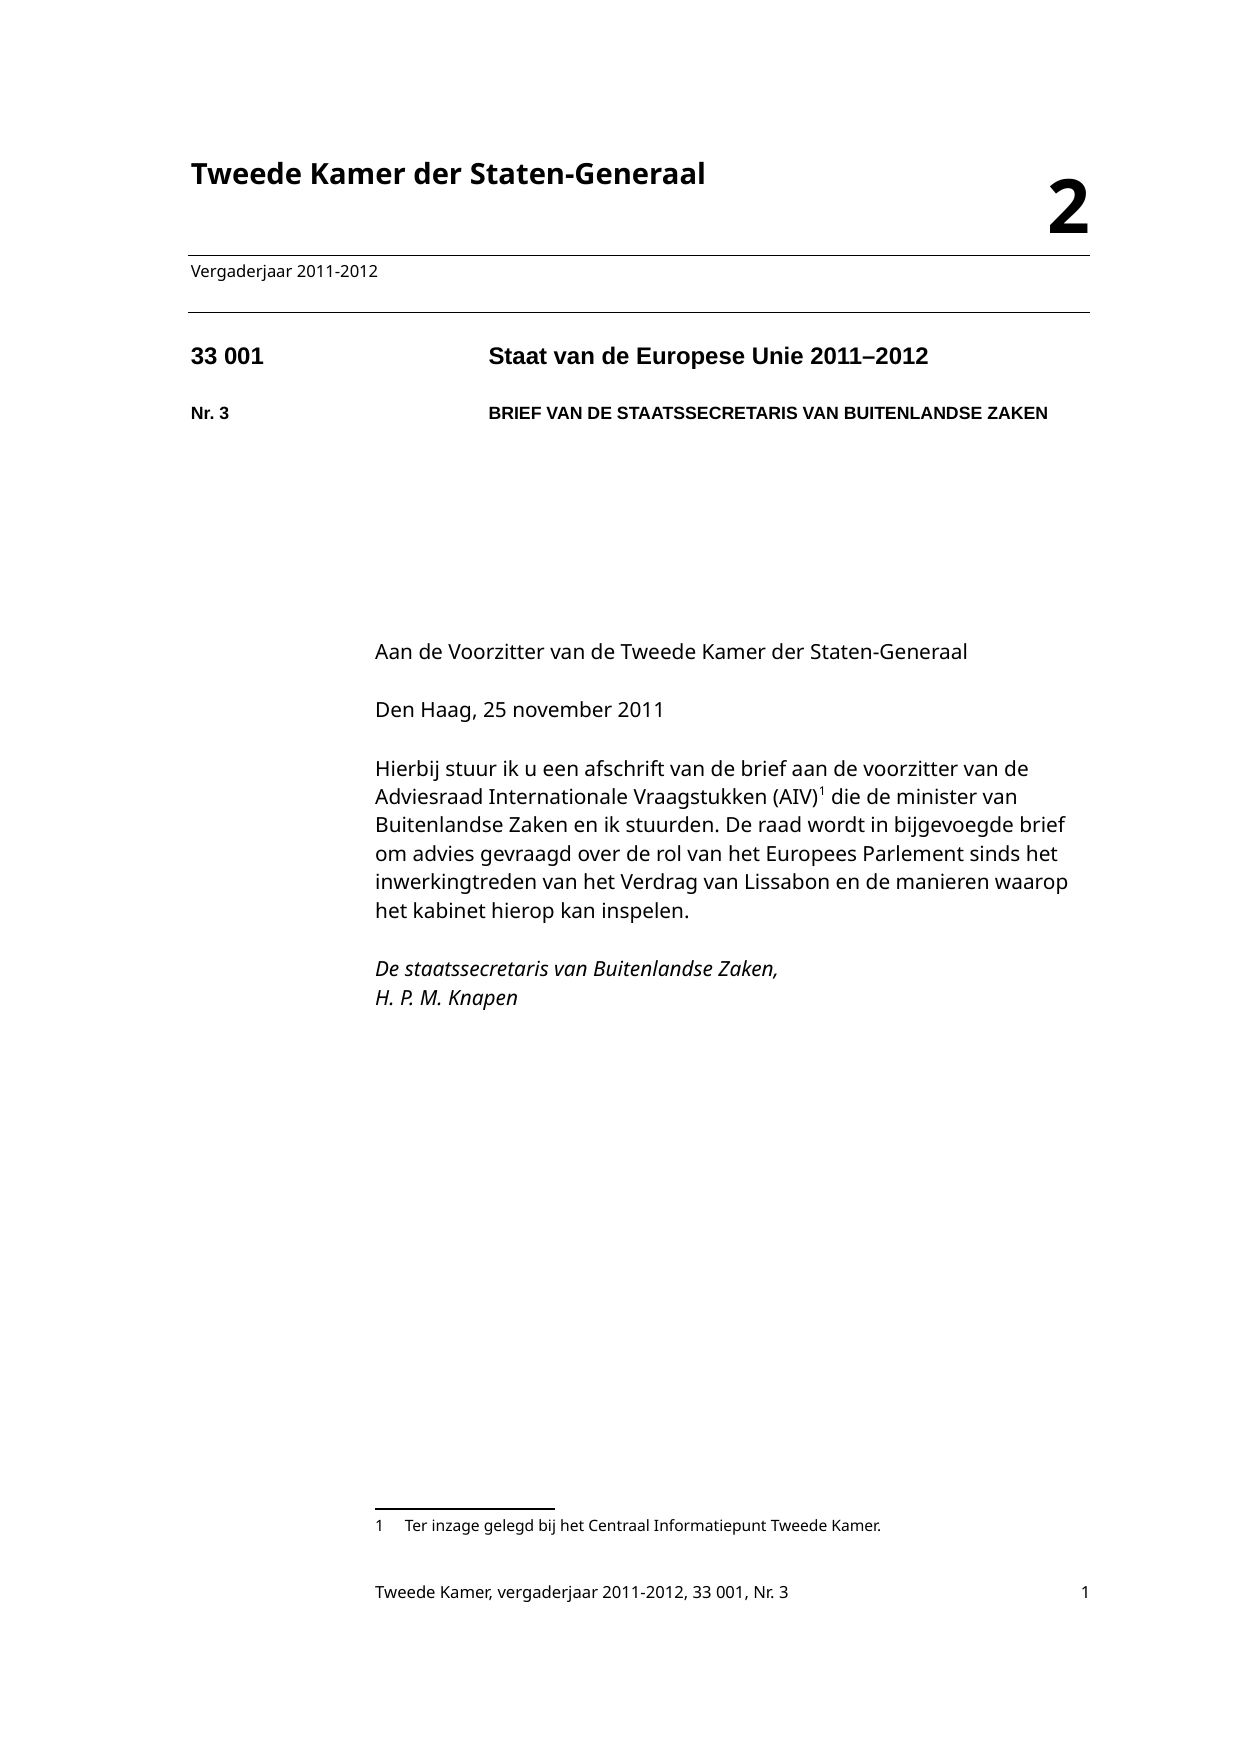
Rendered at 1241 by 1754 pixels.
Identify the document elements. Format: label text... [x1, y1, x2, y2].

table_cell Vergaderjaar 2011-2012 [188, 256, 485, 312]
table_header 2 [910, 150, 1090, 255]
table_header Tweede Kamer der Staten-Generaal [188, 150, 909, 255]
text Den Haag, 25 november 2011 [375, 695, 1090, 724]
text H. P. M. Knapen [375, 983, 1090, 1011]
text Aan de Voorzitter van de Tweede Kamer der Staten-Generaal [375, 637, 1090, 665]
table_cell BRIEF VAN DE STAATSSECRETARIS VAN BUITENLANDSE ZAKEN [485, 399, 1090, 518]
text Ter inzage gelegd bij het Centraal Informatiepunt Tweede Kamer. [375, 1508, 1090, 1536]
table_cell Staat van de Europese Unie 2011–2012 [485, 339, 1090, 399]
text De staatssecretaris van Buitenlandse Zaken, [375, 954, 1090, 983]
table_cell [485, 256, 1090, 312]
table_cell 33 001 [188, 339, 485, 399]
table_cell [485, 313, 1090, 339]
table_cell [188, 313, 485, 339]
text Hierbij stuur ik u een afschrift van de brief aan de voorzitter van de Adviesraad Internationale Vraagstukken (AIV) die de minister van Buitenlandse Zaken en ik stuurden. De raad wordt in bijgevoegde brief om advies gevraagd over de rol van het Europees Parlement sinds het inwerkingtreden van het Verdrag van Lissabon en de manieren waarop het kabinet hierop kan inspelen. [375, 754, 1090, 924]
table_cell Nr. 3 [188, 399, 485, 518]
